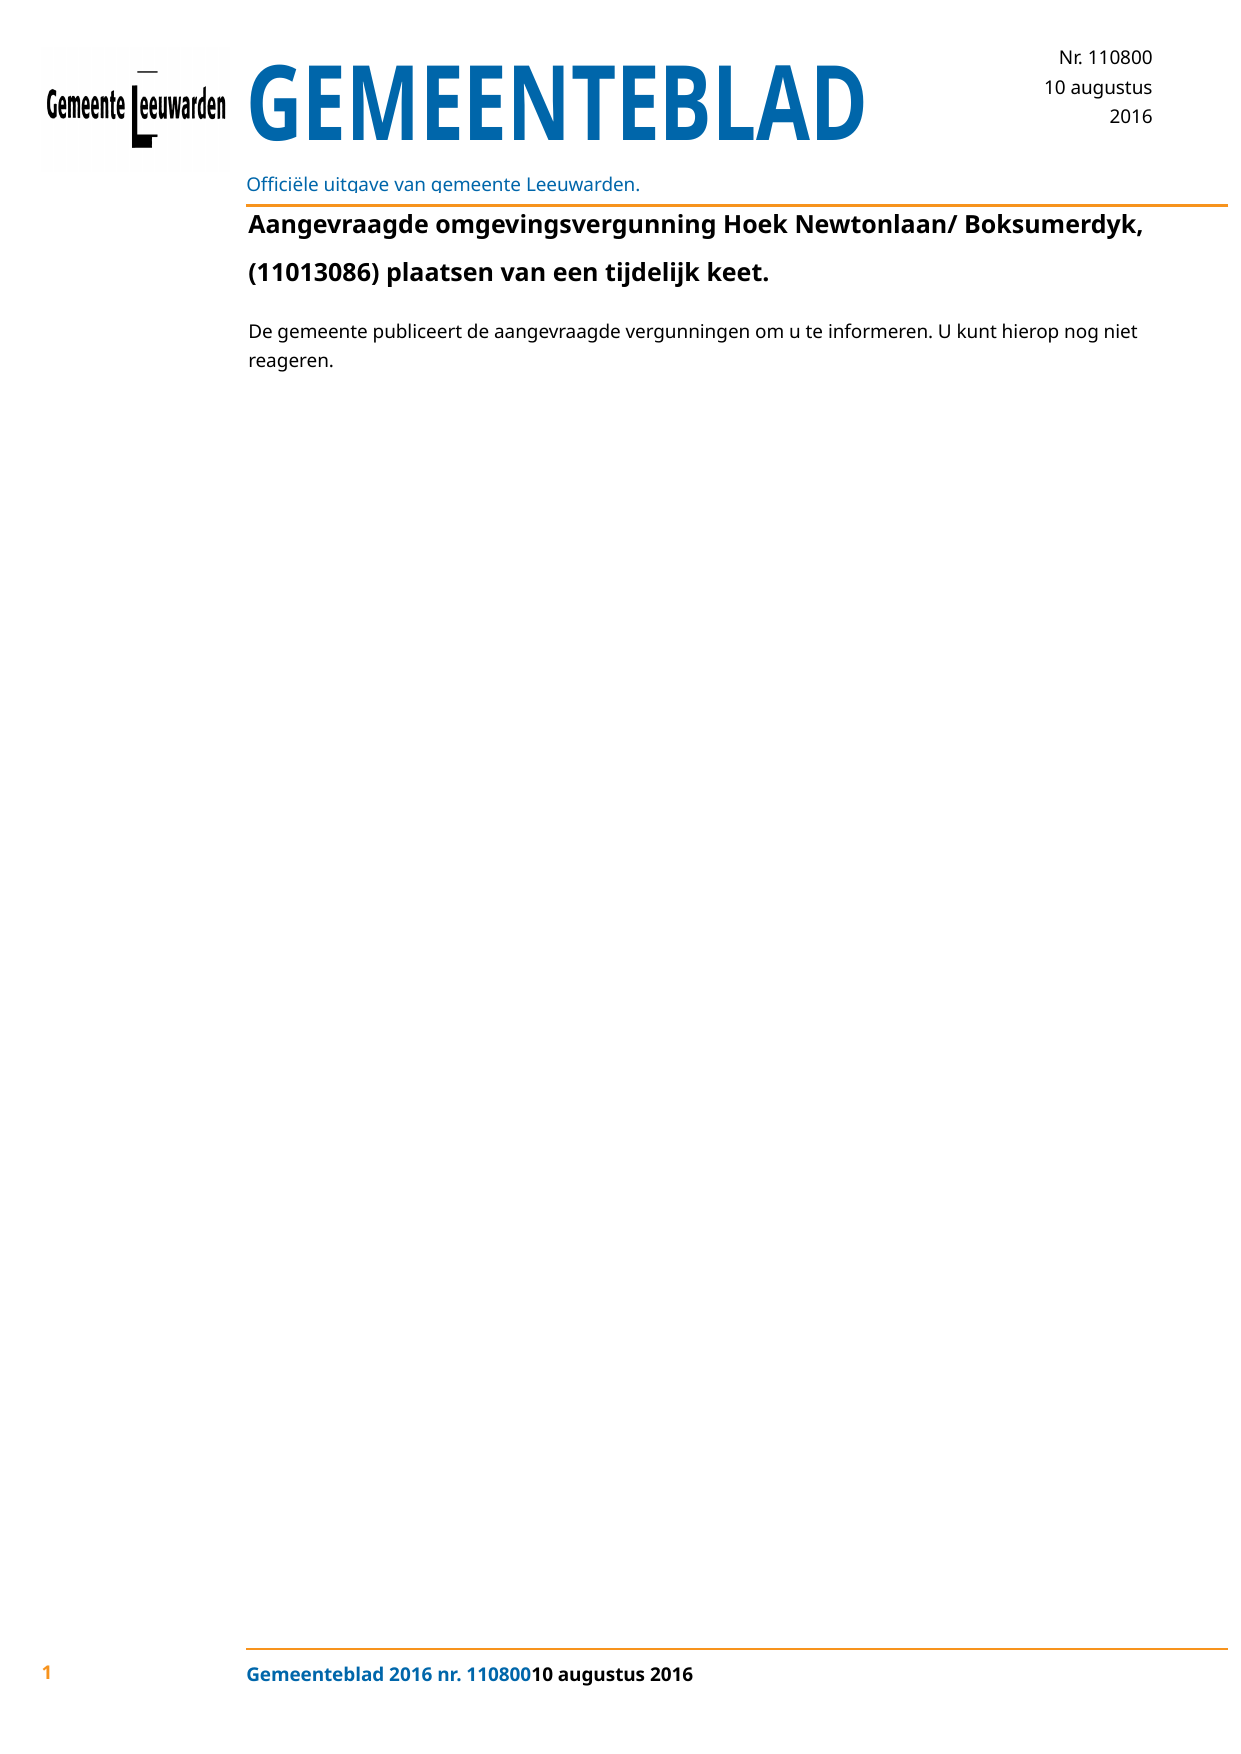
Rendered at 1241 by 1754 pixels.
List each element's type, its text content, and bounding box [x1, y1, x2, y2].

text Aangevraagde omgevingsvergunning Hoek Newtonlaan/ Boksumerdyk, (11013086) plaatsen van een tijdelijk keet. [248, 207, 1152, 288]
picture [41, 47, 231, 172]
text De gemeente publiceert de aangevraagde vergunningen om u te informeren. U kunt hierop nog niet reageren. [248, 318, 1152, 373]
